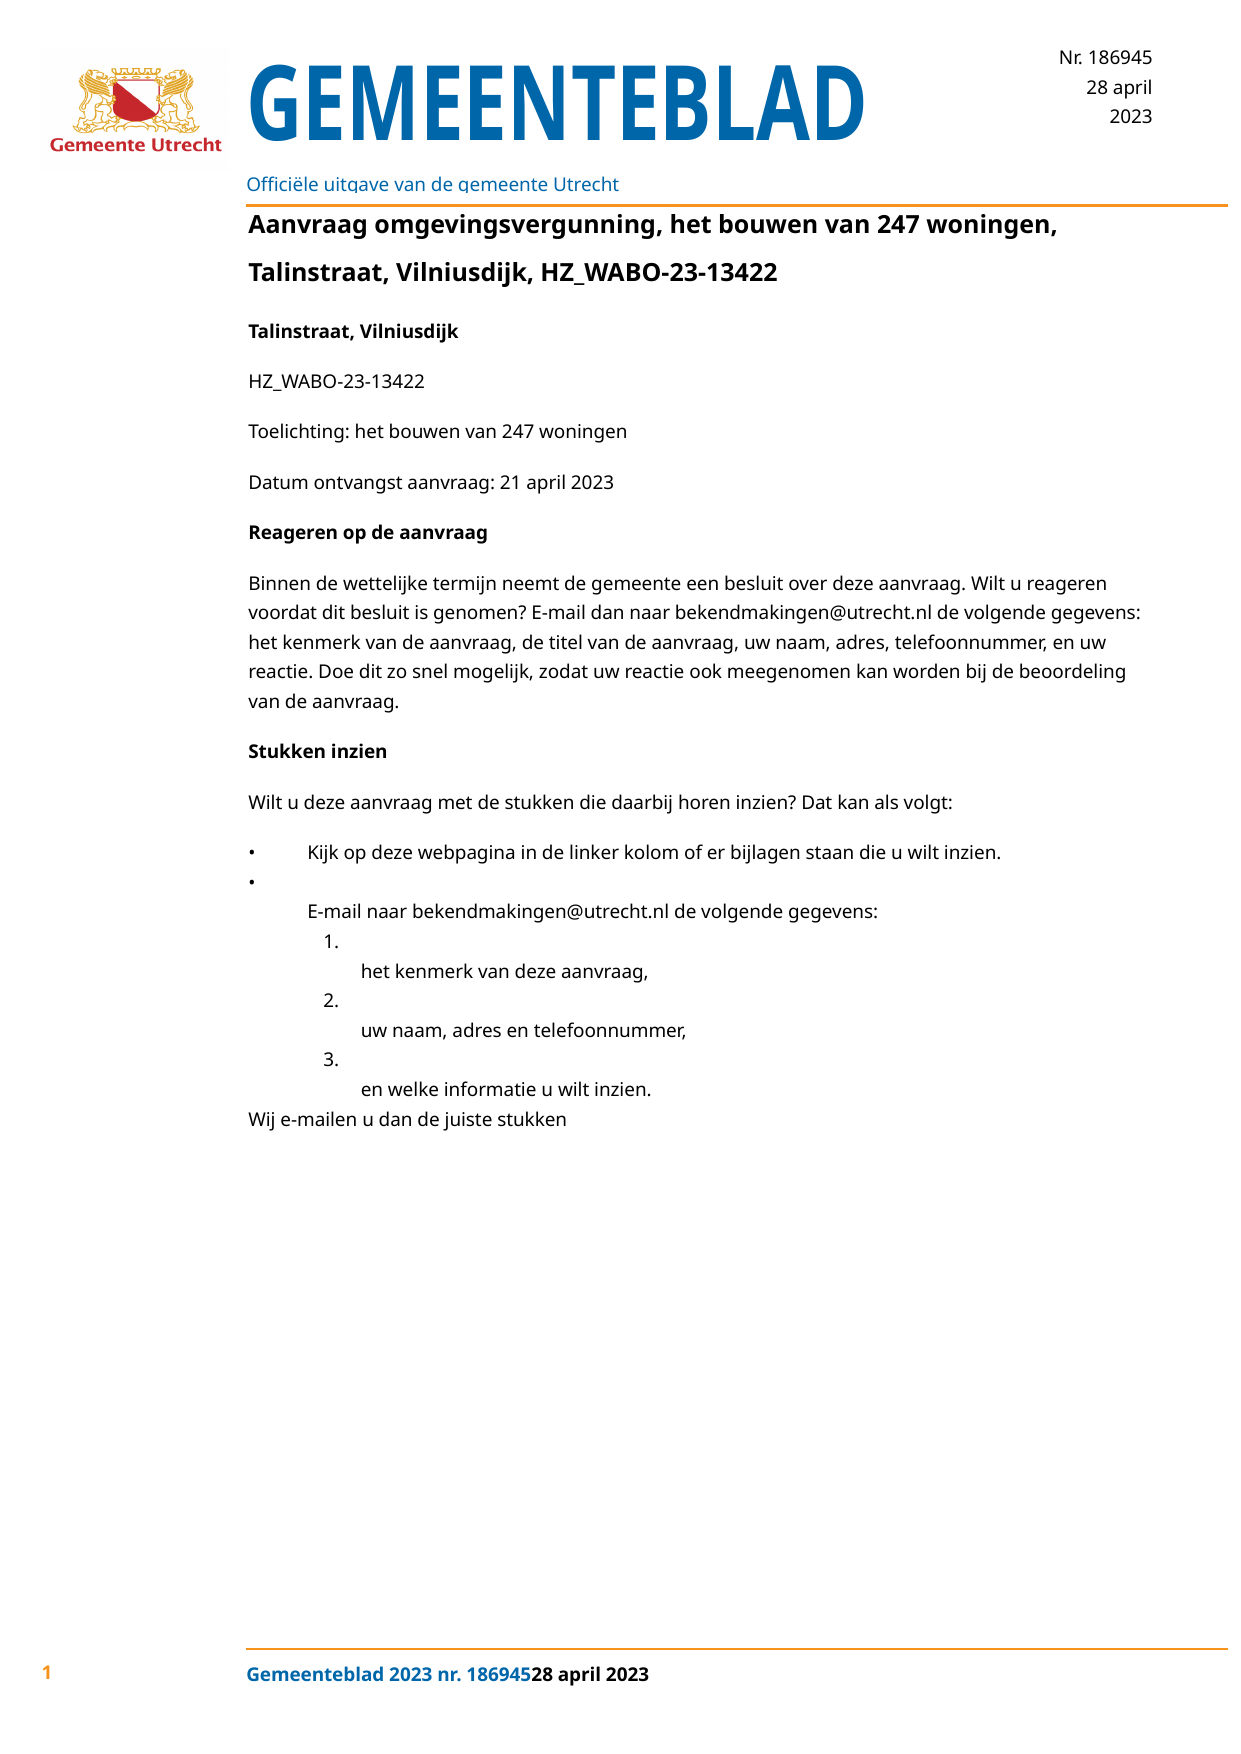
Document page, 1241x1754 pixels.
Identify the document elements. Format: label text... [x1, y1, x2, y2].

text Datum ontvangst aanvraag: 21 april 2023 [248, 469, 1152, 495]
list het kenmerk van deze aanvraag, [323, 958, 1152, 984]
list en welke informatie u wilt inzien. [323, 1076, 1152, 1102]
text Aanvraag omgevingsvergunning, het bouwen van 247 woningen, Talinstraat, Vilniusdijk, HZ_WABO-23-13422 [248, 207, 1152, 288]
text Binnen de wettelijke termijn neemt de gemeente een besluit over deze aanvraag. Wilt u reageren voordat dit besluit is genomen? E-mail dan naar bekendmakingen@utrecht.nl de volgende gegevens: het kenmerk van de aanvraag, de titel van de aanvraag, uw naam, adres, telefoonnummer, en uw reactie. Doe dit zo snel mogelijk, zodat uw reactie ook meegenomen kan worden bij de beoordeling van de aanvraag. [248, 570, 1152, 714]
text Toelichting: het bouwen van 247 woningen [248, 419, 1152, 444]
text HZ_WABO-23-13422 [248, 368, 1152, 394]
text Wij e-mailen u dan de juiste stukken [248, 1106, 1152, 1132]
list E-mail naar bekendmakingen@utrecht.nl de volgende gegevens: [248, 899, 1152, 924]
list Kijk op deze webpagina in de linker kolom of er bijlagen staan die u wilt inzien. [248, 839, 1152, 865]
text Reageren op de aanvraag [248, 519, 1152, 545]
list uw naam, adres en telefoonnummer, [323, 1017, 1152, 1043]
picture [41, 47, 231, 172]
text Talinstraat, Vilniusdijk [248, 318, 1152, 344]
text Wilt u deze aanvraag met de stukken die daarbij horen inzien? Dat kan als volgt: [248, 789, 1152, 815]
text Stukken inzien [248, 739, 1152, 764]
